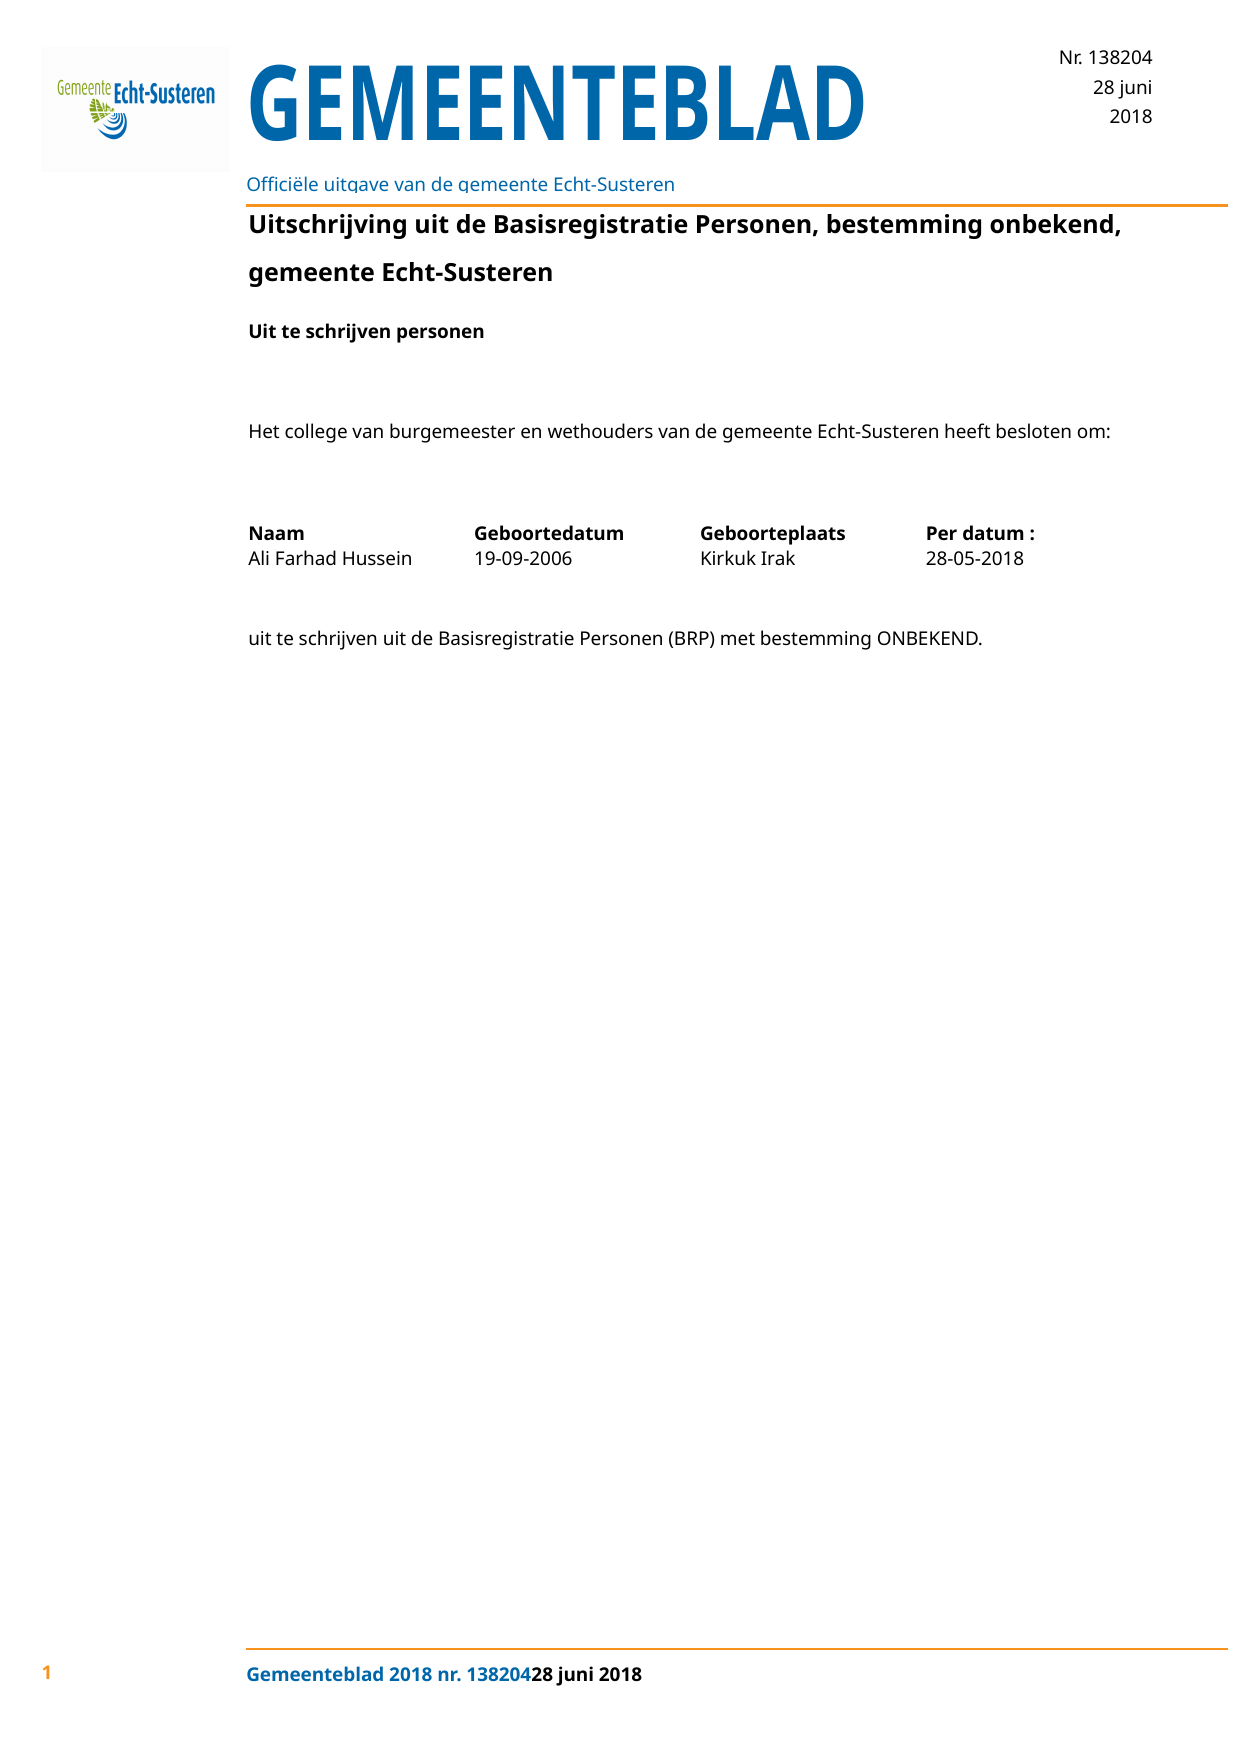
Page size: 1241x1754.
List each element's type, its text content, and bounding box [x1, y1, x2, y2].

picture [41, 47, 231, 172]
table_header Naam [248, 520, 474, 545]
table_cell Kirkuk Irak [700, 545, 926, 571]
text Uitschrijving uit de Basisregistratie Personen, bestemming onbekend, gemeente Echt-Susteren [248, 207, 1152, 288]
table_header Geboorteplaats [700, 520, 926, 545]
table_header Per datum : [926, 520, 1152, 545]
text uit te schrijven uit de Basisregistratie Personen (BRP) met bestemming ONBEKEND. [248, 625, 1152, 651]
text Het college van burgemeester en wethouders van de gemeente Echt-Susteren heeft besloten om: [248, 419, 1152, 444]
table_cell Ali Farhad Hussein [248, 545, 474, 571]
table_cell 19-09-2006 [474, 545, 700, 571]
text Uit te schrijven personen [248, 318, 1152, 344]
table_header Geboortedatum [474, 520, 700, 545]
table_cell 28-05-2018 [926, 545, 1152, 571]
